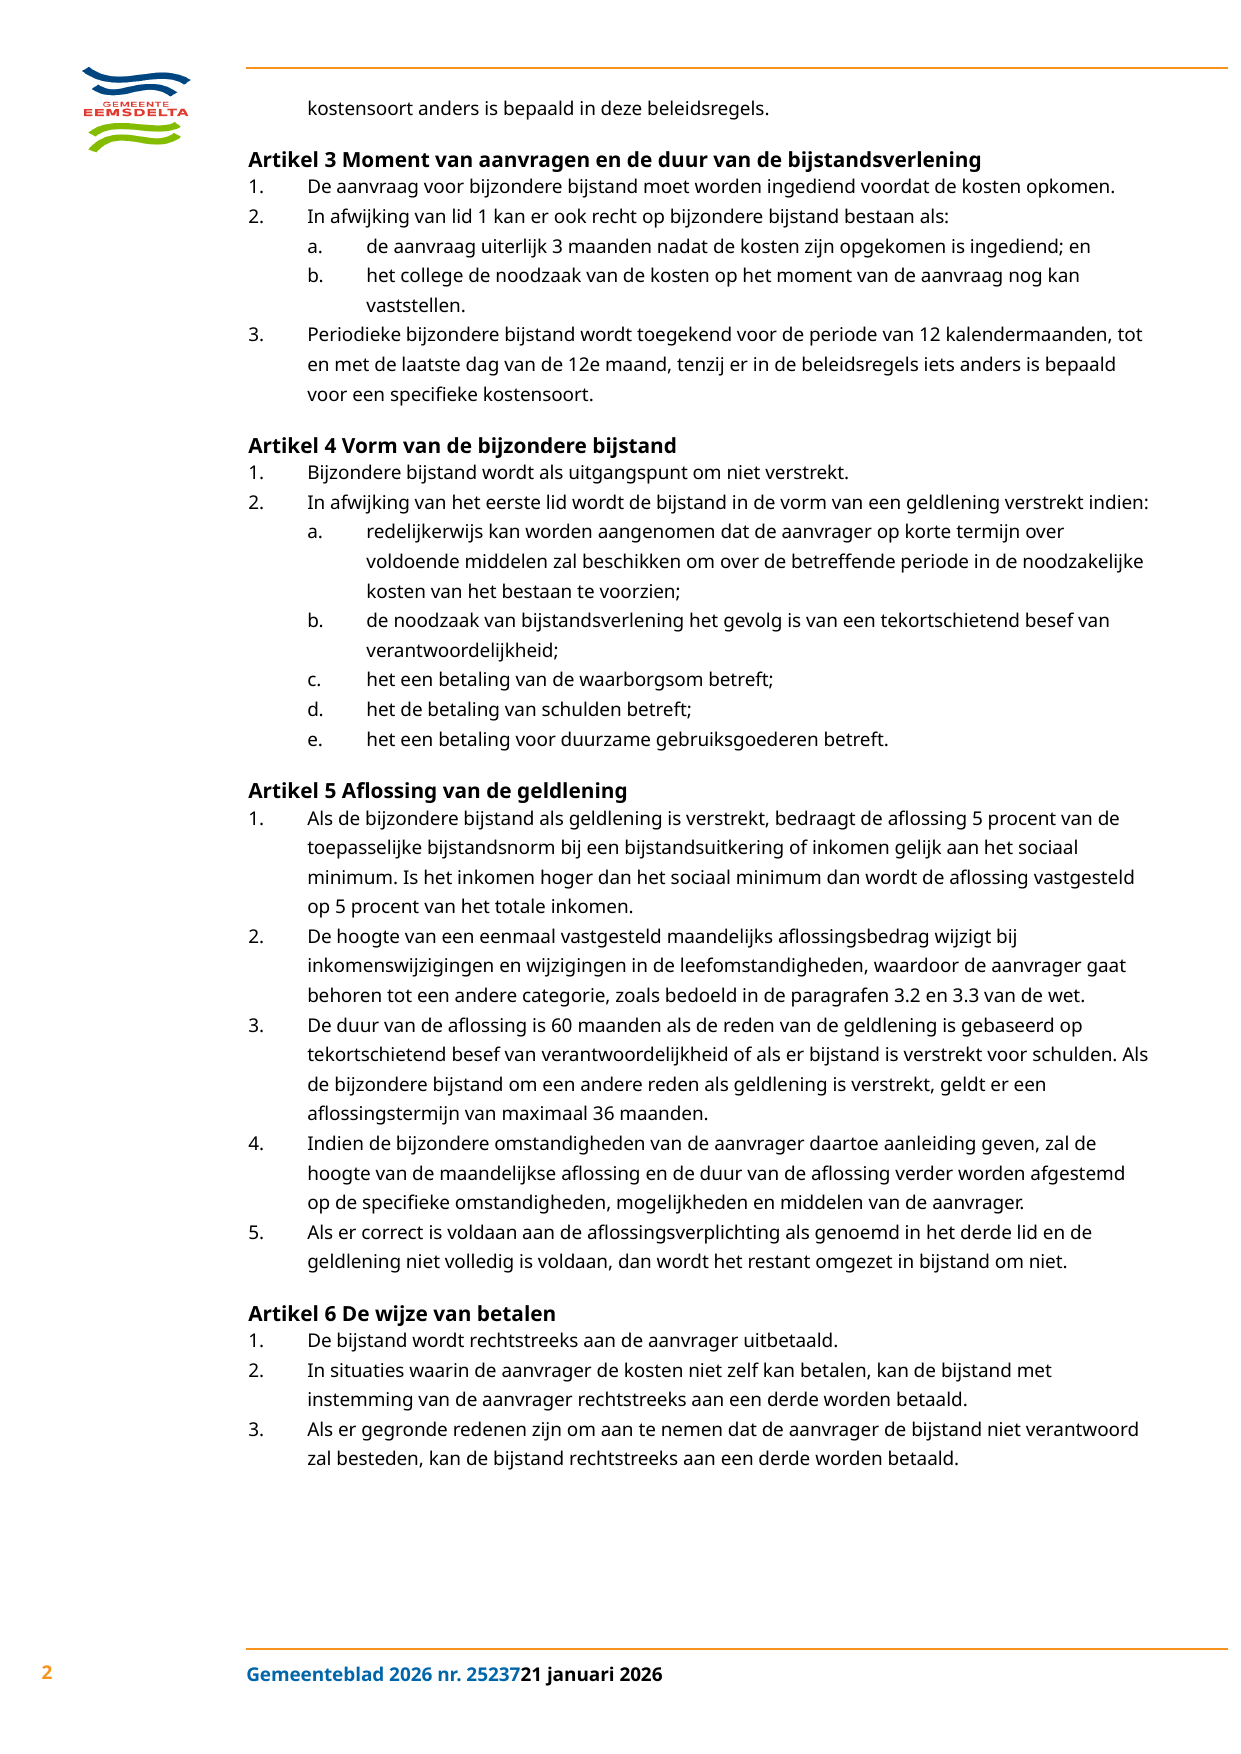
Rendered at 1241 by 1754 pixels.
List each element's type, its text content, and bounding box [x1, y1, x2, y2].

list het een betaling van de waarborgsom betreft; [307, 667, 1152, 692]
list De aanvraag voor bijzondere bijstand moet worden ingediend voordat de kosten opkomen. [248, 174, 1152, 199]
picture [41, 47, 231, 172]
list De duur van de aflossing is 60 maanden als de reden van de geldlening is gebaseerd op tekortschietend besef van verantwoordelijkheid of als er bijstand is verstrekt voor schulden. Als de bijzondere bijstand om een andere reden als geldlening is verstrekt, geldt er een aflossingstermijn van maximaal 36 maanden. [248, 1012, 1152, 1126]
list redelijkerwijs kan worden aangenomen dat de aanvrager op korte termijn over voldoende middelen zal beschikken om over de betreffende periode in de noodzakelijke kosten van het bestaan te voorzien; [307, 519, 1152, 604]
list Als de bijzondere bijstand als geldlening is verstrekt, bedraagt de aflossing 5 procent van de toepasselijke bijstandsnorm bij een bijstandsuitkering of inkomen gelijk aan het sociaal minimum. Is het inkomen hoger dan het sociaal minimum dan wordt de aflossing vastgesteld op 5 procent van het totale inkomen. [248, 805, 1152, 919]
list De bijstand wordt rechtstreeks aan de aanvrager uitbetaald. [248, 1327, 1152, 1353]
text Artikel 5 Aflossing van de geldlening [248, 776, 1152, 805]
list de noodzaak van bijstandsverlening het gevolg is van een tekortschietend besef van verantwoordelijkheid; [307, 607, 1152, 663]
text Artikel 3 Moment van aanvragen en de duur van de bijstandsverlening [248, 145, 1152, 174]
text Artikel 4 Vorm van de bijzondere bijstand [248, 431, 1152, 459]
list Indien de bijzondere omstandigheden van de aanvrager daartoe aanleiding geven, zal de hoogte van de maandelijkse aflossing en de duur van de aflossing verder worden afgestemd op de specifieke omstandigheden, mogelijkheden en middelen van de aanvrager. [248, 1130, 1152, 1215]
list het een betaling voor duurzame gebruiksgoederen betreft. [307, 726, 1152, 752]
text Artikel 6 De wijze van betalen [248, 1299, 1152, 1327]
list kostensoort anders is bepaald in deze beleidsregels. [248, 95, 1152, 121]
list In afwijking van lid 1 kan er ook recht op bijzondere bijstand bestaan als: [248, 203, 1152, 229]
list de aanvraag uiterlijk 3 maanden nadat de kosten zijn opgekomen is ingediend; en [307, 233, 1152, 258]
list In afwijking van het eerste lid wordt de bijstand in de vorm van een geldlening verstrekt indien: [248, 489, 1152, 515]
list Bijzondere bijstand wordt als uitgangspunt om niet verstrekt. [248, 459, 1152, 485]
list In situaties waarin de aanvrager de kosten niet zelf kan betalen, kan de bijstand met instemming van de aanvrager rechtstreeks aan een derde worden betaald. [248, 1357, 1152, 1412]
list De hoogte van een eenmaal vastgesteld maandelijks aflossingsbedrag wijzigt bij inkomenswijzigingen en wijzigingen in de leefomstandigheden, waardoor de aanvrager gaat behoren tot een andere categorie, zoals bedoeld in de paragrafen 3.2 en 3.3 van de wet. [248, 923, 1152, 1008]
list Periodieke bijzondere bijstand wordt toegekend voor de periode van 12 kalendermaanden, tot en met de laatste dag van de 12e maand, tenzij er in de beleidsregels iets anders is bepaald voor een specifieke kostensoort. [248, 322, 1152, 406]
list het de betaling van schulden betreft; [307, 696, 1152, 722]
list het college de noodzaak van de kosten op het moment van de aanvraag nog kan vaststellen. [307, 262, 1152, 318]
list Als er gegronde redenen zijn om aan te nemen dat de aanvrager de bijstand niet verantwoord zal besteden, kan de bijstand rechtstreeks aan een derde worden betaald. [248, 1416, 1152, 1471]
list Als er correct is voldaan aan de aflossingsverplichting als genoemd in het derde lid en de geldlening niet volledig is voldaan, dan wordt het restant omgezet in bijstand om niet. [248, 1219, 1152, 1274]
